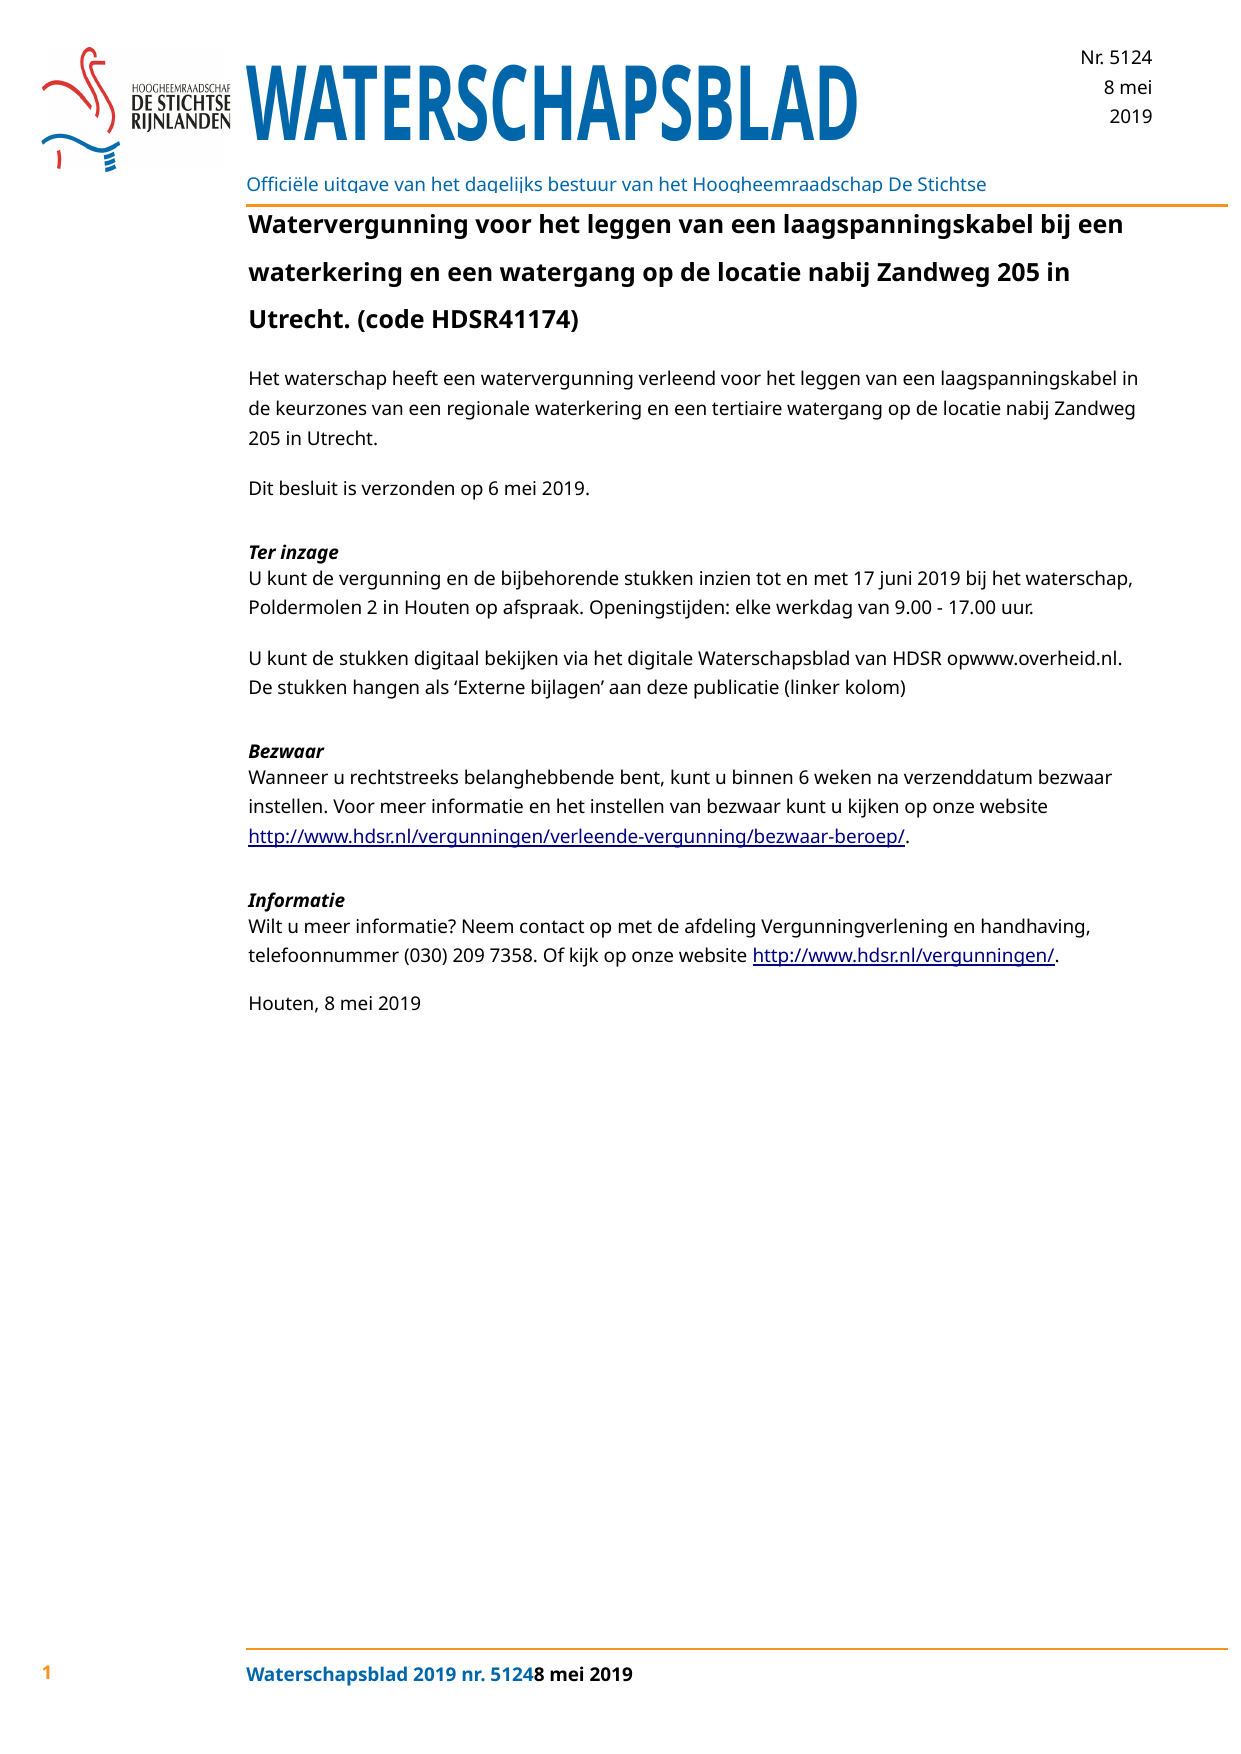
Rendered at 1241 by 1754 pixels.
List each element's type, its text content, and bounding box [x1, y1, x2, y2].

text Houten, 8 mei 2019 [248, 990, 1152, 1016]
text Bezwaar [248, 738, 1152, 764]
text Ter inzage [248, 539, 1152, 565]
text U kunt de stukken digitaal bekijken via het digitale Waterschapsblad van HDSR opwww.overheid.nl. De stukken hangen als ‘Externe bijlagen’ aan deze publicatie (linker kolom) [248, 645, 1152, 700]
text Wanneer u rechtstreeks belanghebbende bent, kunt u binnen 6 weken na verzenddatum bezwaar instellen. Voor meer informatie en het instellen van bezwaar kunt u kijken op onze website http://www.hdsr.nl/vergunningen/verleende-vergunning/bezwaar-beroep/. [248, 764, 1152, 849]
text Informatie [248, 887, 1152, 913]
text Watervergunning voor het leggen van een laagspanningskabel bij een waterkering en een watergang op de locatie nabij Zandweg 205 in Utrecht. (code HDSR41174) [248, 207, 1152, 336]
text U kunt de vergunning en de bijbehorende stukken inzien tot en met 17 juni 2019 bij het waterschap, Poldermolen 2 in Houten op afspraak. Openingstijden: elke werkdag van 9.00 - 17.00 uur. [248, 565, 1152, 620]
picture [41, 47, 231, 172]
text Wilt u meer informatie? Neem contact op met de afdeling Vergunningverlening en handhaving, telefoonnummer (030) 209 7358. Of kijk op onze website http://www.hdsr.nl/vergunningen/. [248, 913, 1152, 968]
text Het waterschap heeft een watervergunning verleend voor het leggen van een laagspanningskabel in de keurzones van een regionale waterkering en een tertiaire watergang op de locatie nabij Zandweg 205 in Utrecht. [248, 366, 1152, 450]
text Dit besluit is verzonden op 6 mei 2019. [248, 475, 1152, 501]
